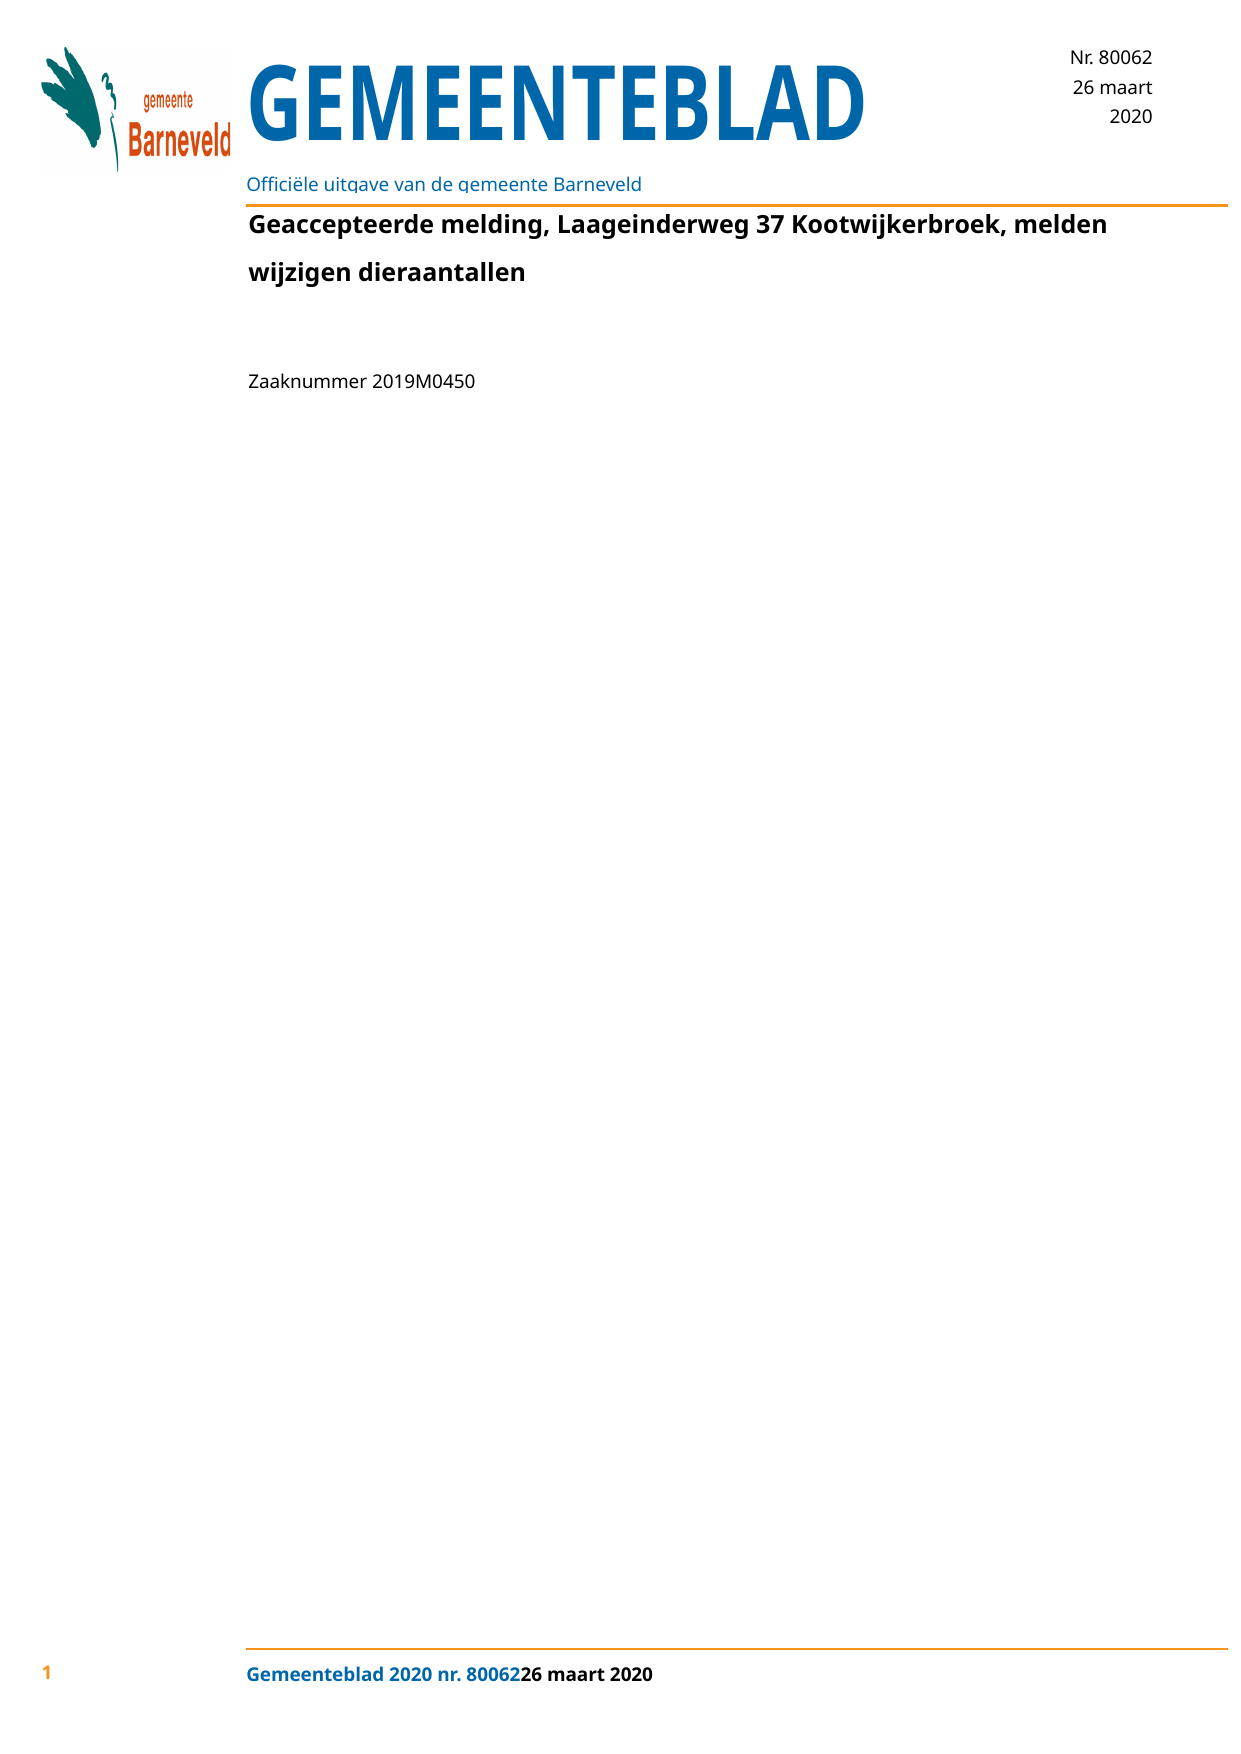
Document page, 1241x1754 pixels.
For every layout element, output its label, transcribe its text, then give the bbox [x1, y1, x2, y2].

text Zaaknummer 2019M0450 [248, 368, 1152, 394]
picture [41, 47, 231, 172]
text Geaccepteerde melding, Laageinderweg 37 Kootwijkerbroek, melden wijzigen dieraantallen [248, 207, 1152, 288]
